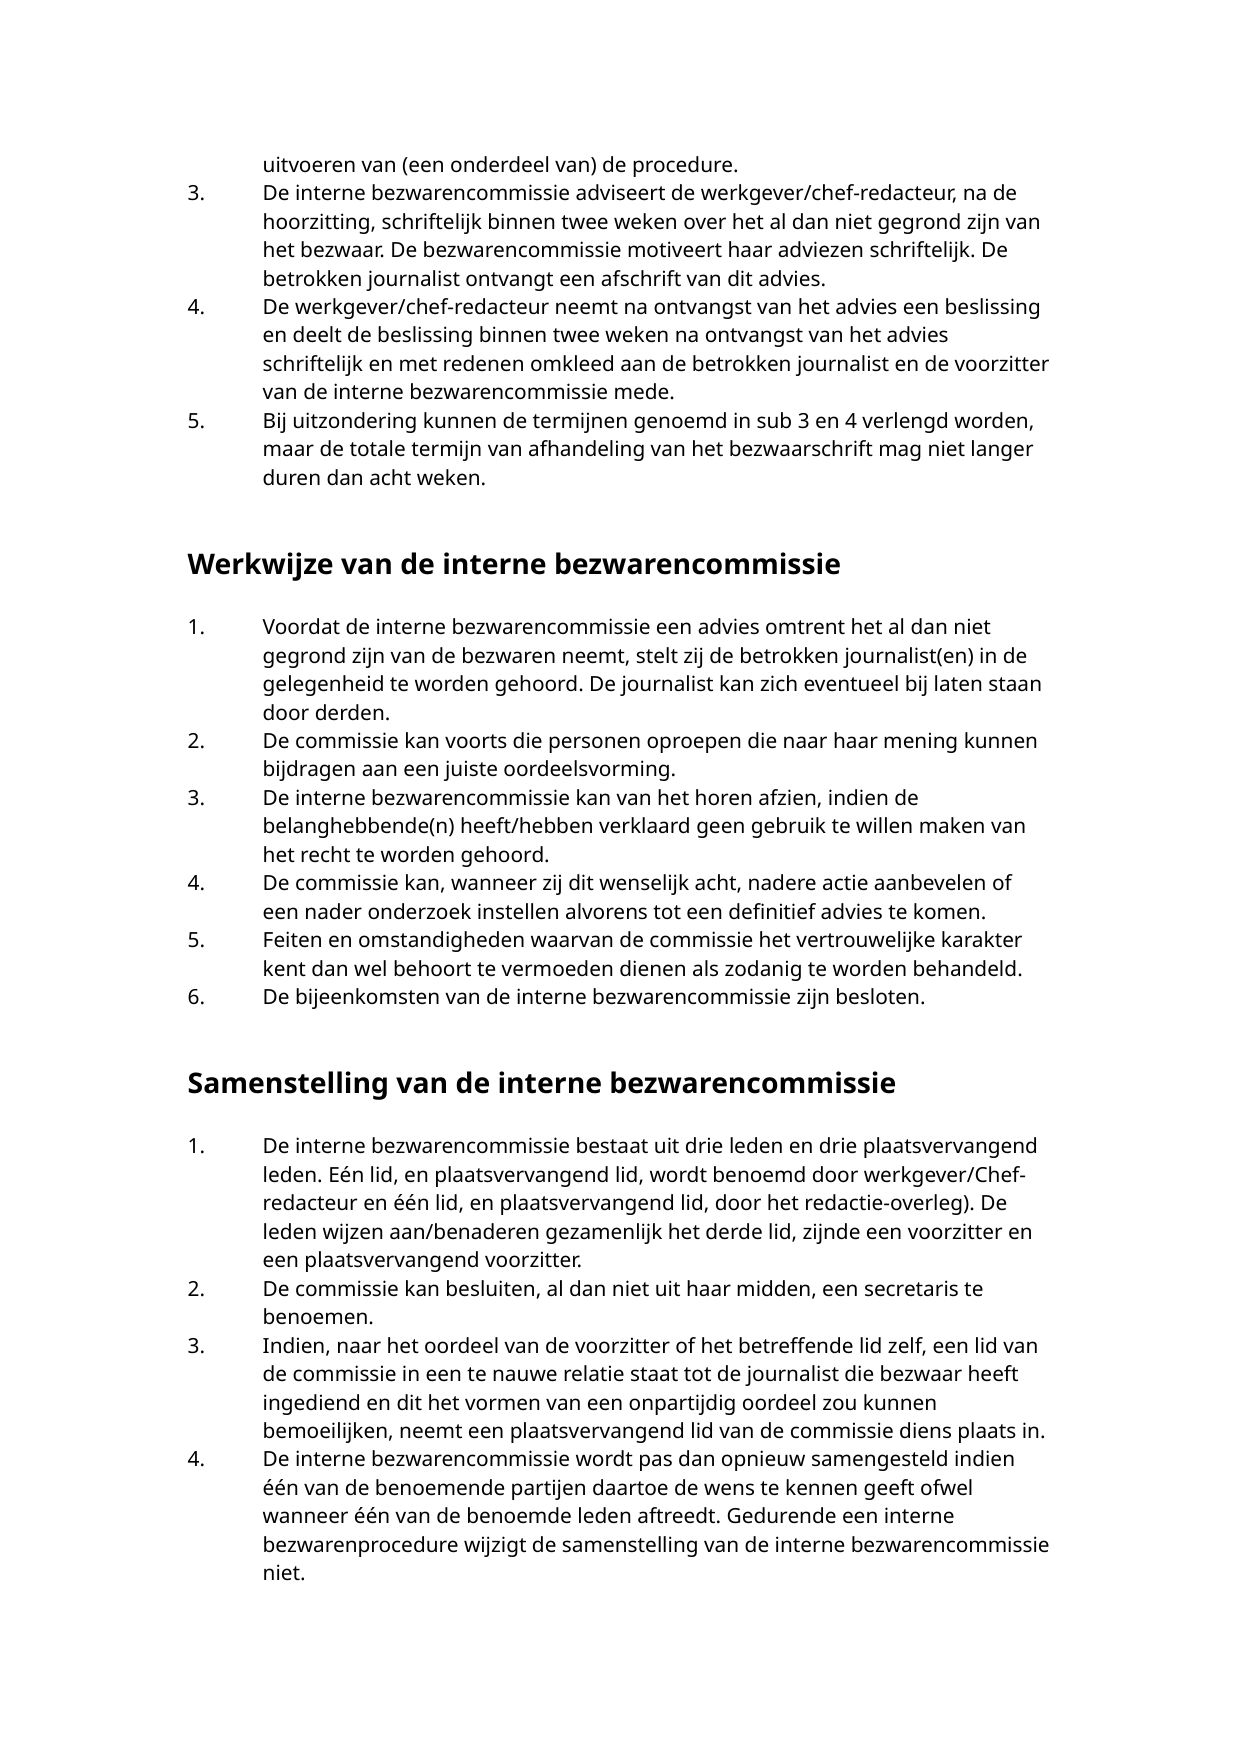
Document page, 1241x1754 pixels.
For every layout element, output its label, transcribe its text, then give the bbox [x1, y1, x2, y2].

list uitvoeren van (een onderdeel van) de procedure. [187, 150, 1053, 178]
list Feiten en omstandigheden waarvan de commissie het vertrouwelijke karakter kent dan wel behoort te vermoeden dienen als zodanig te worden behandeld. [187, 925, 1053, 982]
list Bij uitzondering kunnen de termijnen genoemd in sub 3 en 4 verlengd worden, maar de totale termijn van afhandeling van het bezwaarschrift mag niet langer duren dan acht weken. [187, 406, 1053, 491]
list De interne bezwarencommissie wordt pas dan opnieuw samengesteld indien één van de benoemende partijen daartoe de wens te kennen geeft ofwel wanneer één van de benoemde leden aftreedt. Gedurende een interne bezwarenprocedure wijzigt de samenstelling van de interne bezwarencommissie niet. [187, 1444, 1053, 1587]
list De interne bezwarencommissie adviseert de werkgever/chef-redacteur, na de hoorzitting, schriftelijk binnen twee weken over het al dan niet gegrond zijn van het bezwaar. De bezwarencommissie motiveert haar adviezen schriftelijk. De betrokken journalist ontvangt een afschrift van dit advies. [187, 178, 1053, 292]
subtitle Samenstelling van de interne bezwarencommissie [187, 1063, 1053, 1102]
list Voordat de interne bezwarencommissie een advies omtrent het al dan niet gegrond zijn van de bezwaren neemt, stelt zij de betrokken journalist(en) in de gelegenheid te worden gehoord. De journalist kan zich eventueel bij laten staan door derden. [187, 612, 1053, 726]
list Indien, naar het oordeel van de voorzitter of het betreffende lid zelf, een lid van de commissie in een te nauwe relatie staat tot de journalist die bezwaar heeft ingediend en dit het vormen van een onpartijdig oordeel zou kunnen bemoeilijken, neemt een plaatsvervangend lid van de commissie diens plaats in. [187, 1331, 1053, 1444]
list De bijeenkomsten van de interne bezwarencommissie zijn besloten. [187, 982, 1053, 1011]
list De commissie kan besluiten, al dan niet uit haar midden, een secretaris te benoemen. [187, 1274, 1053, 1331]
list De commissie kan voorts die personen oproepen die naar haar mening kunnen bijdragen aan een juiste oordeelsvorming. [187, 726, 1053, 783]
list De commissie kan, wanneer zij dit wenselijk acht, nadere actie aanbevelen of een nader onderzoek instellen alvorens tot een definitief advies te komen. [187, 868, 1053, 925]
list De interne bezwarencommissie bestaat uit drie leden en drie plaatsvervangend leden. Eén lid, en plaatsvervangend lid, wordt benoemd door werkgever/Chef-redacteur en één lid, en plaatsvervangend lid, door het redactie-overleg). De leden wijzen aan/benaderen gezamenlijk het derde lid, zijnde een voorzitter en een plaatsvervangend voorzitter. [187, 1132, 1053, 1274]
list De werkgever/chef-redacteur neemt na ontvangst van het advies een beslissing en deelt de beslissing binnen twee weken na ontvangst van het advies schriftelijk en met redenen omkleed aan de betrokken journalist en de voorzitter van de interne bezwarencommissie mede. [187, 292, 1053, 406]
list De interne bezwarencommissie kan van het horen afzien, indien de belanghebbende(n) heeft/hebben verklaard geen gebruik te willen maken van het recht te worden gehoord. [187, 783, 1053, 868]
subtitle Werkwijze van de interne bezwarencommissie [187, 544, 1053, 582]
